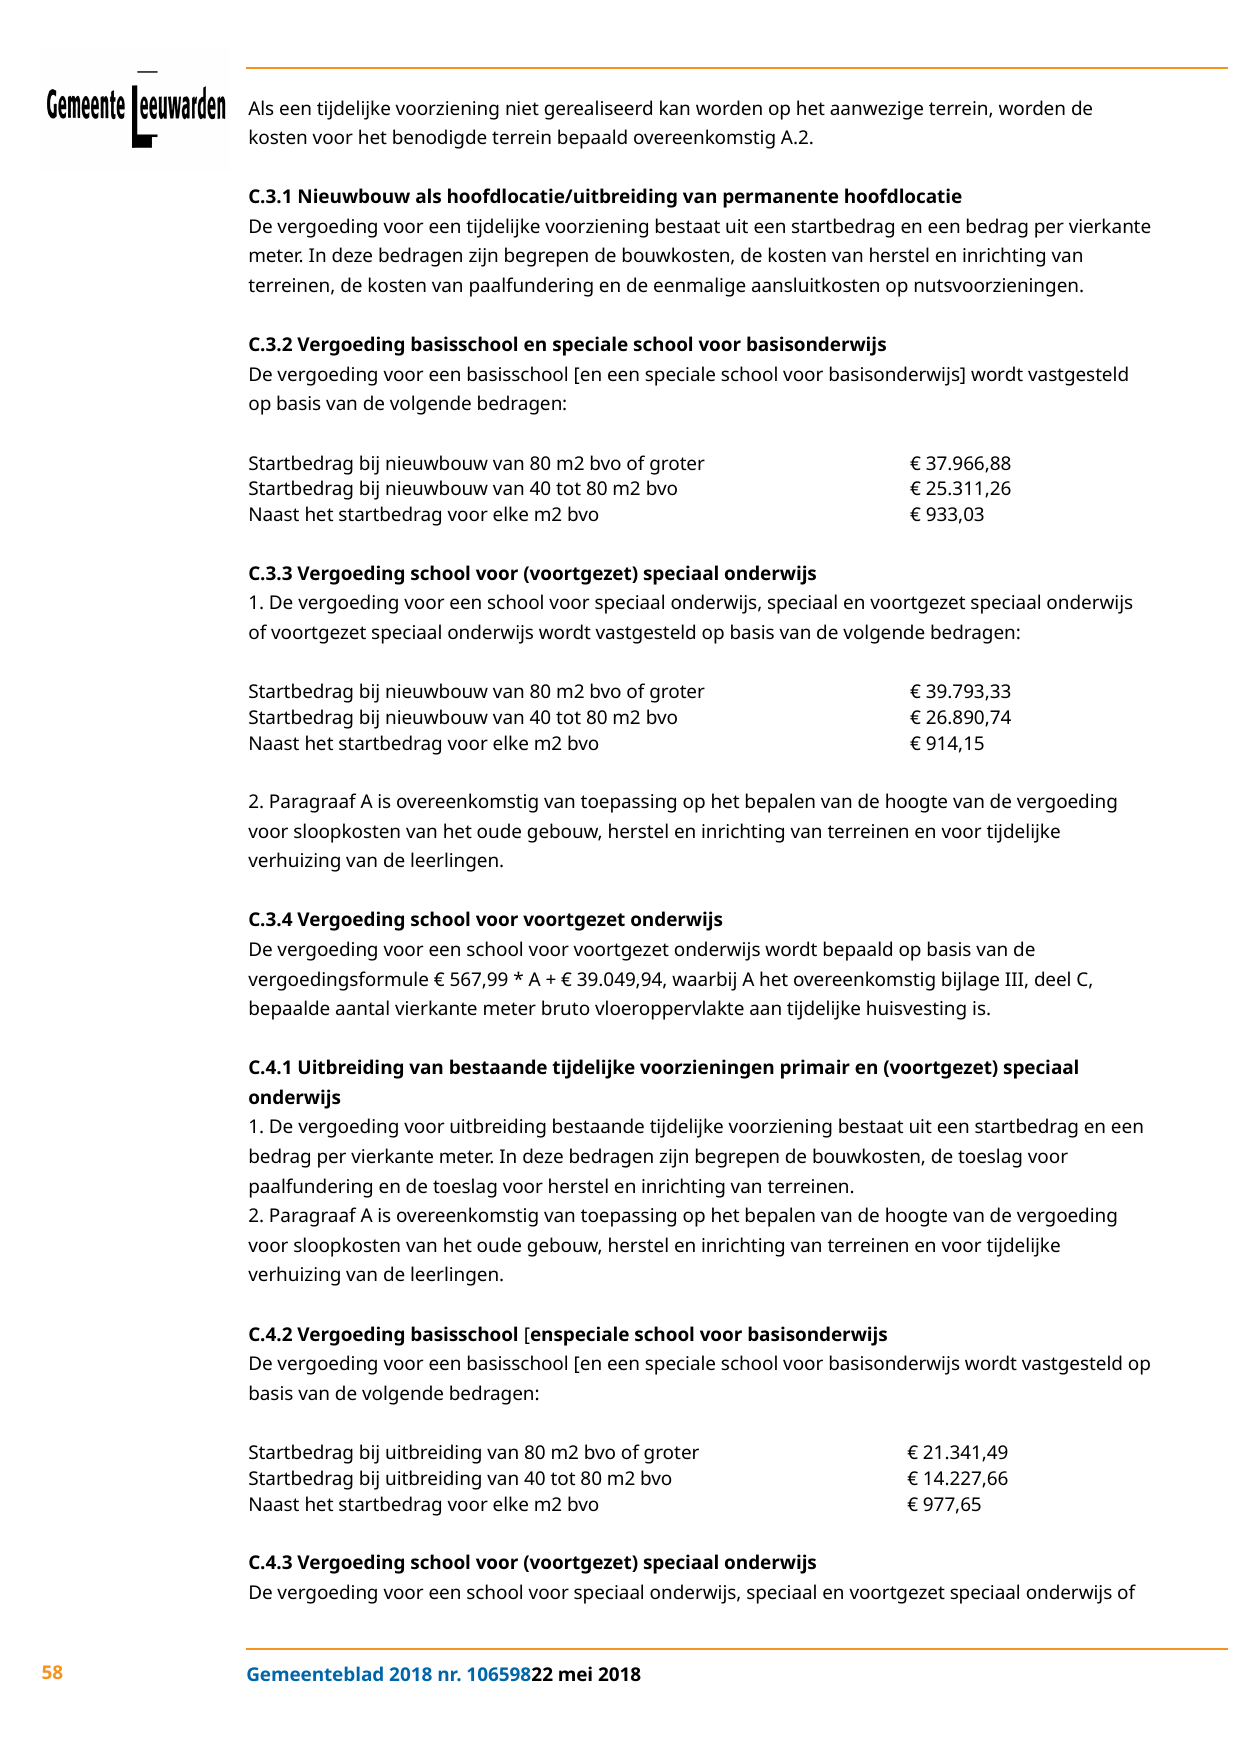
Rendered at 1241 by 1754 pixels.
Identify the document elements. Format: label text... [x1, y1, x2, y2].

table_header Startbedrag bij nieuwbouw van 80 m2 bvo of groter [248, 678, 910, 704]
table_cell € 14.227,66 [907, 1465, 1152, 1491]
text De vergoeding voor een tijdelijke voorziening bestaat uit een startbedrag en een bedrag per vierkante meter. In deze bedragen zijn begrepen de bouwkosten, de kosten van herstel en inrichting van terreinen, de kosten van paalfundering en de eenmalige aansluitkosten op nutsvoorzieningen. [248, 213, 1152, 298]
text C.3.2 Vergoeding basisschool en speciale school voor basisonderwijs [248, 331, 1152, 357]
text 1. De vergoeding voor uitbreiding bestaande tijdelijke voorziening bestaat uit een startbedrag en een bedrag per vierkante meter. In deze bedragen zijn begrepen de bouwkosten, de toeslag voor paalfundering en de toeslag voor herstel en inrichting van terreinen. [248, 1114, 1152, 1199]
table_cell Naast het startbedrag voor elke m2 bvo [248, 730, 910, 756]
text De vergoeding voor een basisschool [en een speciale school voor basisonderwijs] wordt vastgesteld op basis van de volgende bedragen: [248, 361, 1152, 416]
table_header € 37.966,88 [910, 450, 1152, 476]
text 2. Paragraaf A is overeenkomstig van toepassing op het bepalen van de hoogte van de vergoeding voor sloopkosten van het oude gebouw, herstel en inrichting van terreinen en voor tijdelijke verhuizing van de leerlingen. [248, 788, 1152, 873]
picture [41, 47, 231, 172]
text De vergoeding voor een basisschool [en een speciale school voor basisonderwijs wordt vastgesteld op basis van de volgende bedragen: [248, 1350, 1152, 1406]
text C.3.1 Nieuwbouw als hoofdlocatie/uitbreiding van permanente hoofdlocatie [248, 183, 1152, 209]
text 1. De vergoeding voor een school voor speciaal onderwijs, speciaal en voortgezet speciaal onderwijs of voortgezet speciaal onderwijs wordt vastgesteld op basis van de volgende bedragen: [248, 589, 1152, 645]
table_cell € 933,03 [910, 501, 1152, 527]
table_cell Startbedrag bij nieuwbouw van 40 tot 80 m2 bvo [248, 704, 910, 730]
table_header Startbedrag bij uitbreiding van 80 m2 bvo of groter [248, 1439, 907, 1465]
table_cell € 914,15 [910, 730, 1152, 756]
table_cell € 25.311,26 [910, 476, 1152, 501]
text 2. Paragraaf A is overeenkomstig van toepassing op het bepalen van de hoogte van de vergoeding voor sloopkosten van het oude gebouw, herstel en inrichting van terreinen en voor tijdelijke verhuizing van de leerlingen. [248, 1202, 1152, 1287]
text C.4.1 Uitbreiding van bestaande tijdelijke voorzieningen primair en (voortgezet) speciaal onderwijs [248, 1054, 1152, 1110]
table_cell Naast het startbedrag voor elke m2 bvo [248, 501, 910, 527]
text C.4.2 Vergoeding basisschool [enspeciale school voor basisonderwijs [248, 1321, 1152, 1347]
text De vergoeding voor een school voor voortgezet onderwijs wordt bepaald op basis van de vergoedingsformule € 567,99 * A + € 39.049,94, waarbij A het overeenkomstig bijlage III, deel C, bepaalde aantal vierkante meter bruto vloeroppervlakte aan tijdelijke huisvesting is. [248, 936, 1152, 1021]
text C.3.3 Vergoeding school voor (voortgezet) speciaal onderwijs [248, 560, 1152, 586]
table_cell Startbedrag bij nieuwbouw van 40 tot 80 m2 bvo [248, 476, 910, 501]
table_cell € 26.890,74 [910, 704, 1152, 730]
table_header € 39.793,33 [910, 678, 1152, 704]
text De vergoeding voor een school voor speciaal onderwijs, speciaal en voortgezet speciaal onderwijs of [248, 1579, 1152, 1604]
text C.3.4 Vergoeding school voor voortgezet onderwijs [248, 907, 1152, 932]
table_cell Naast het startbedrag voor elke m2 bvo [248, 1491, 907, 1516]
table_header € 21.341,49 [907, 1439, 1152, 1465]
table_cell Startbedrag bij uitbreiding van 40 tot 80 m2 bvo [248, 1465, 907, 1491]
text Als een tijdelijke voorziening niet gerealiseerd kan worden op het aanwezige terrein, worden de kosten voor het benodigde terrein bepaald overeenkomstig A.2. [248, 95, 1152, 150]
table_header Startbedrag bij nieuwbouw van 80 m2 bvo of groter [248, 450, 910, 476]
text C.4.3 Vergoeding school voor (voortgezet) speciaal onderwijs [248, 1549, 1152, 1575]
table_cell € 977,65 [907, 1491, 1152, 1516]
